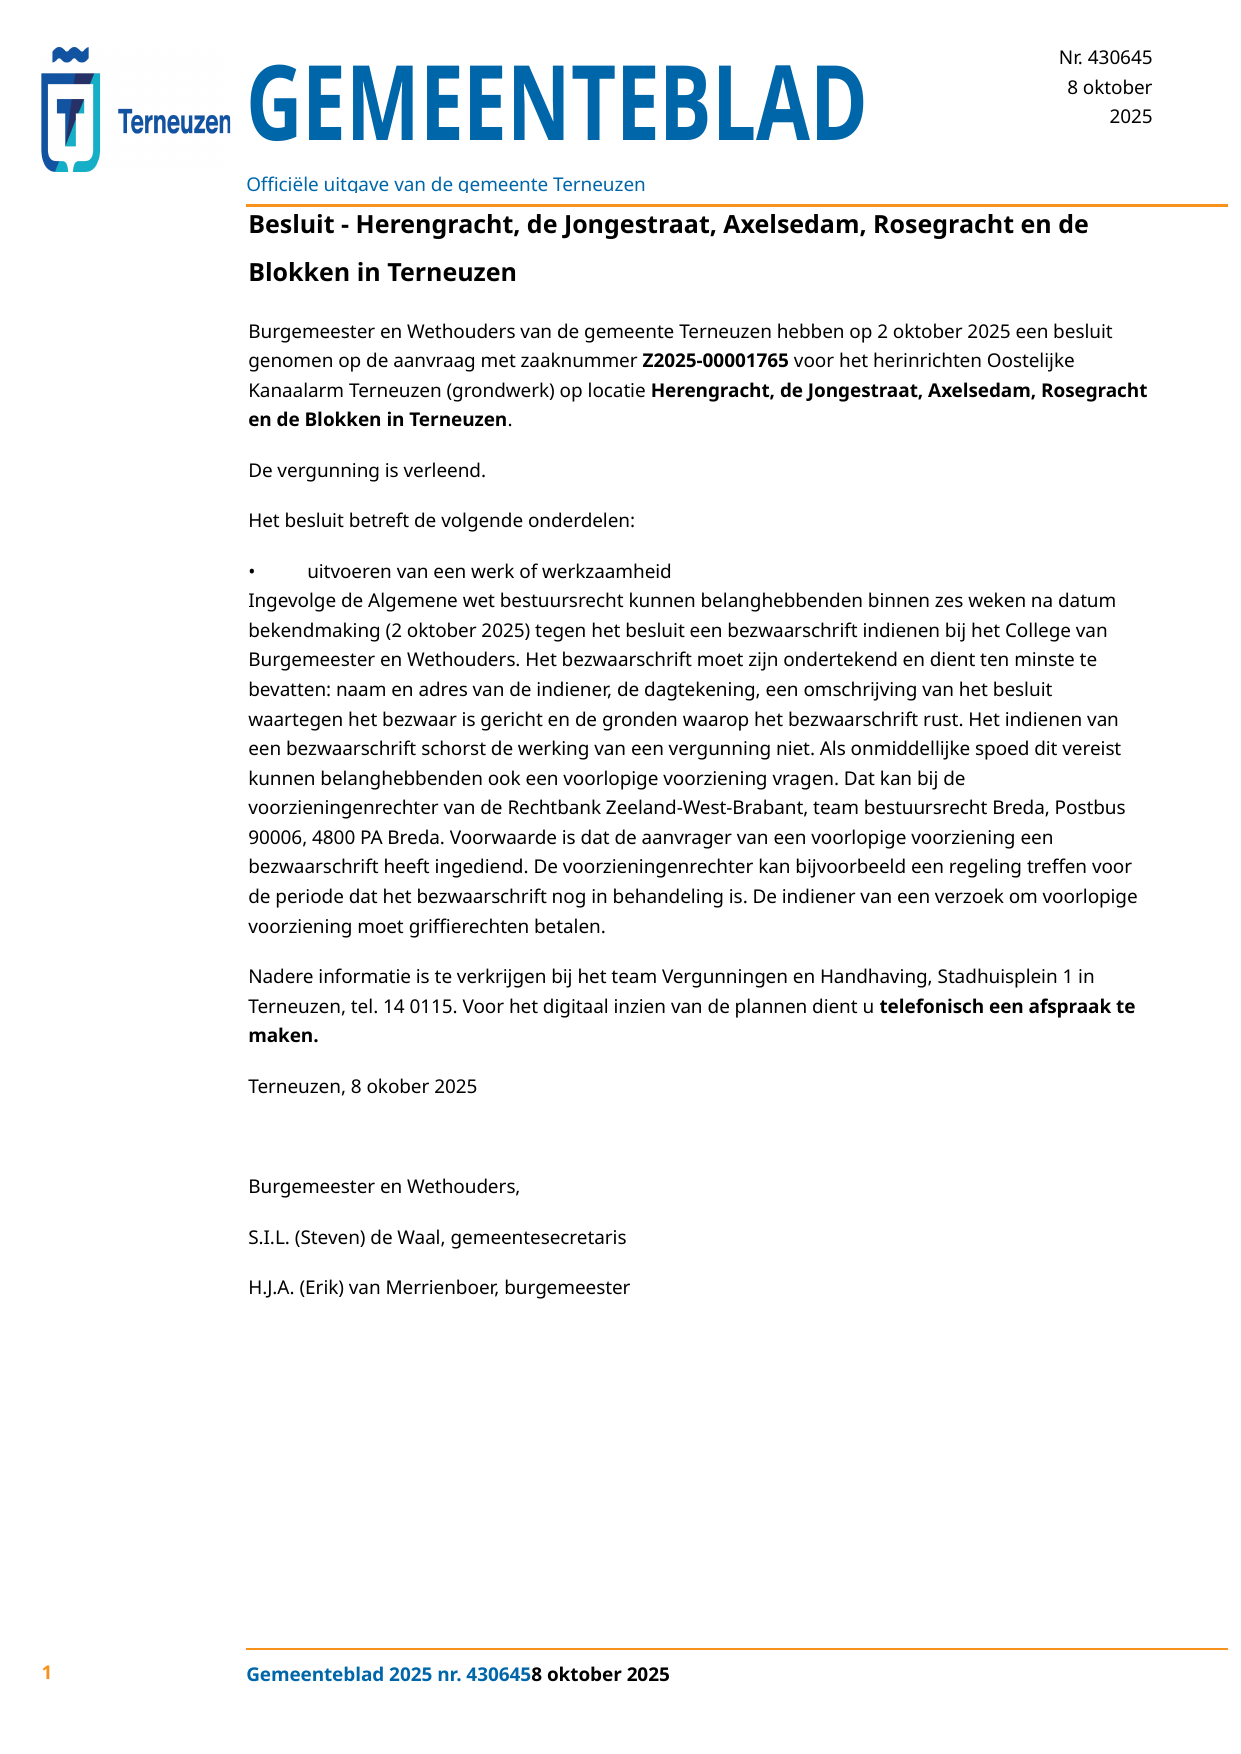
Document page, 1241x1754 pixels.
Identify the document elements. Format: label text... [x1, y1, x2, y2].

list uitvoeren van een werk of werkzaamheid [248, 558, 1152, 584]
text Besluit - Herengracht, de Jongestraat, Axelsedam, Rosegracht en de Blokken in Terneuzen [248, 207, 1152, 288]
text S.I.L. (Steven) de Waal, gemeentesecretaris [248, 1224, 1152, 1250]
text Burgemeester en Wethouders, [248, 1174, 1152, 1199]
text Terneuzen, 8 okober 2025 [248, 1073, 1152, 1099]
text H.J.A. (Erik) van Merrienboer, burgemeester [248, 1274, 1152, 1300]
text Nadere informatie is te verkrijgen bij het team Vergunningen en Handhaving, Stadhuisplein 1 in Terneuzen, tel. 14 0115. Voor het digitaal inzien van de plannen dient u telefonisch een afspraak te maken. [248, 963, 1152, 1048]
text De vergunning is verleend. [248, 457, 1152, 483]
text Het besluit betreft de volgende onderdelen: [248, 507, 1152, 533]
picture [41, 47, 231, 172]
text Burgemeester en Wethouders van de gemeente Terneuzen hebben op 2 oktober 2025 een besluit genomen op de aanvraag met zaaknummer Z2025-00001765 voor het herinrichten Oostelijke Kanaalarm Terneuzen (grondwerk) op locatie Herengracht, de Jongestraat, Axelsedam, Rosegracht en de Blokken in Terneuzen. [248, 318, 1152, 432]
text Ingevolge de Algemene wet bestuursrecht kunnen belanghebbenden binnen zes weken na datum bekendmaking (2 oktober 2025) tegen het besluit een bezwaarschrift indienen bij het College van Burgemeester en Wethouders. Het bezwaarschrift moet zijn ondertekend en dient ten minste te bevatten: naam en adres van de indiener, de dagtekening, een omschrijving van het besluit waartegen het bezwaar is gericht en de gronden waarop het bezwaarschrift rust. Het indienen van een bezwaarschrift schorst de werking van een vergunning niet. Als onmiddellijke spoed dit vereist kunnen belanghebbenden ook een voorlopige voorziening vragen. Dat kan bij de voorzieningenrechter van de Rechtbank Zeeland-West-Brabant, team bestuursrecht Breda, Postbus 90006, 4800 PA Breda. Voorwaarde is dat de aanvrager van een voorlopige voorziening een bezwaarschrift heeft ingediend. De voorzieningenrechter kan bijvoorbeeld een regeling treffen voor de periode dat het bezwaarschrift nog in behandeling is. De indiener van een verzoek om voorlopige voorziening moet griffierechten betalen. [248, 587, 1152, 939]
